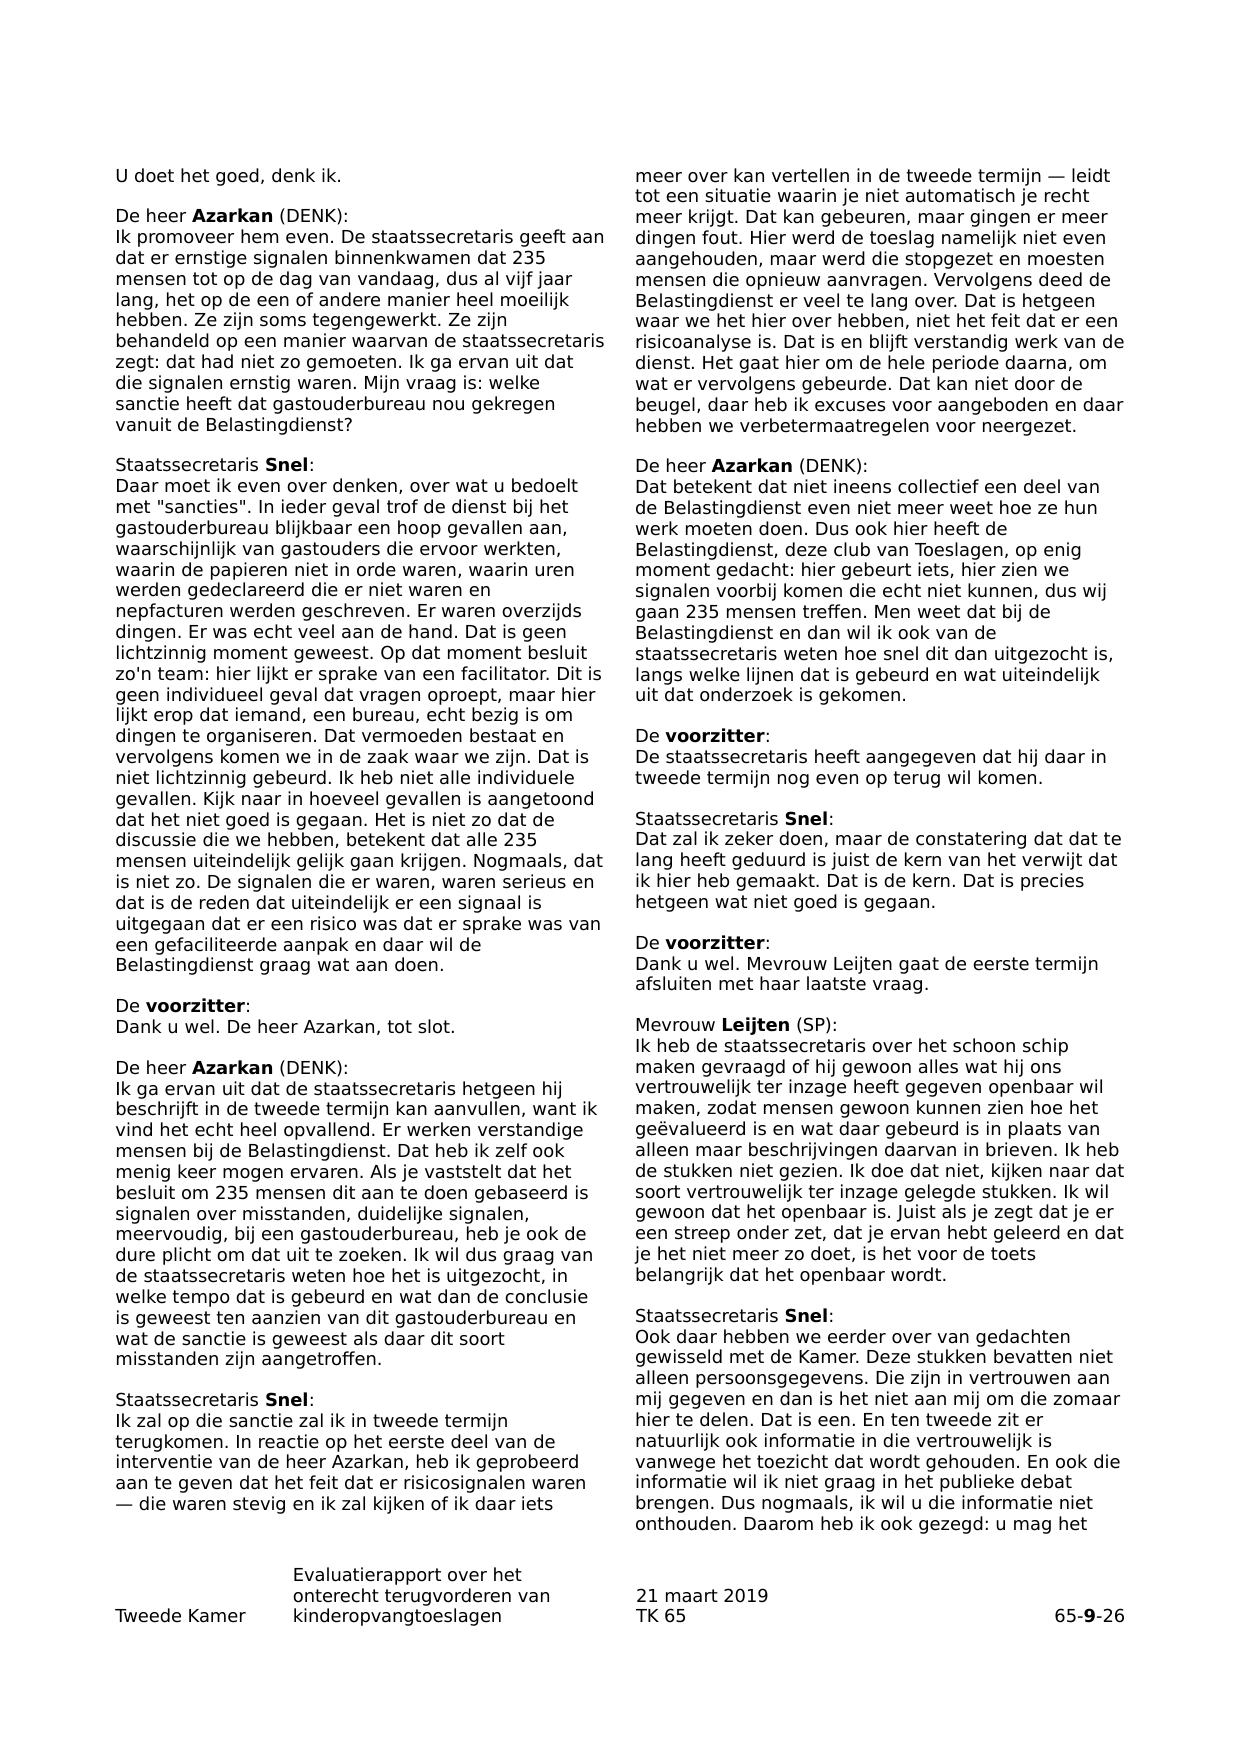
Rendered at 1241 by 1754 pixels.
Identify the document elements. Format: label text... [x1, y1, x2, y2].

text De heer Azarkan (DENK): [635, 456, 1125, 477]
text De heer Azarkan (DENK): [115, 1057, 605, 1078]
text De voorzitter: [635, 932, 1125, 953]
text Ik zal op die sanctie zal ik in tweede termijn terugkomen. In reactie op het eerste deel van de interventie van de heer Azarkan, heb ik geprobeerd aan te geven dat het feit dat er risicosignalen waren — die waren stevig en ik zal kijken of ik daar iets [115, 1411, 605, 1515]
text Dat zal ik zeker doen, maar de constatering dat dat te lang heeft geduurd is juist de kern van het verwijt dat ik hier heb gemaakt. Dat is de kern. Dat is precies hetgeen wat niet goed is gegaan. [635, 829, 1125, 912]
text Daar moet ik even over denken, over wat u bedoelt met "sancties". In ieder geval trof de dienst bij het gastouderbureau blijkbaar een hoop gevallen aan, waarschijnlijk van gastouders die ervoor werkten, waarin de papieren niet in orde waren, waarin uren werden gedeclareerd die er niet waren en nepfacturen werden geschreven. Er waren overzijds dingen. Er was echt veel aan de hand. Dat is geen lichtzinnig moment geweest. Op dat moment besluit zo'n team: hier lijkt er sprake van een facilitator. Dit is geen individueel geval dat vragen oproept, maar hier lijkt erop dat iemand, een bureau, echt bezig is om dingen te organiseren. Dat vermoeden bestaat en vervolgens komen we in de zaak waar we zijn. Dat is niet lichtzinnig gebeurd. Ik heb niet alle individuele gevallen. Kijk naar in hoeveel gevallen is aangetoond dat het niet goed is gegaan. Het is niet zo dat de discussie die we hebben, betekent dat alle 235 mensen uiteindelijk gelijk gaan krijgen. Nogmaals, dat is niet zo. De signalen die er waren, waren serieus en dat is de reden dat uiteindelijk er een signaal is uitgegaan dat er een risico was dat er sprake was van een gefaciliteerde aanpak en daar wil de Belastingdienst graag wat aan doen. [115, 476, 605, 976]
text Dank u wel. Mevrouw Leijten gaat de eerste termijn afsluiten met haar laatste vraag. [635, 953, 1125, 995]
text Staatssecretaris Snel: [115, 1390, 605, 1411]
text Staatssecretaris Snel: [635, 1306, 1125, 1326]
text Ik promoveer hem even. De staatssecretaris geeft aan dat er ernstige signalen binnenkwamen dat 235 mensen tot op de dag van vandaag, dus al vijf jaar lang, het op de een of andere manier heel moeilijk hebben. Ze zijn soms tegengewerkt. Ze zijn behandeld op een manier waarvan de staatssecretaris zegt: dat had niet zo gemoeten. Ik ga ervan uit dat die signalen ernstig waren. Mijn vraag is: welke sanctie heeft dat gastouderbureau nou gekregen vanuit de Belastingdienst? [115, 227, 605, 435]
text meer over kan vertellen in de tweede termijn — leidt tot een situatie waarin je niet automatisch je recht meer krijgt. Dat kan gebeuren, maar gingen er meer dingen fout. Hier werd de toeslag namelijk niet even aangehouden, maar werd die stopgezet en moesten mensen die opnieuw aanvragen. Vervolgens deed de Belastingdienst er veel te lang over. Dat is hetgeen waar we het hier over hebben, niet het feit dat er een risicoanalyse is. Dat is en blijft verstandig werk van de dienst. Het gaat hier om de hele periode daarna, om wat er vervolgens gebeurde. Dat kan niet door de beugel, daar heb ik excuses voor aangeboden en daar hebben we verbetermaatregelen voor neergezet. [635, 165, 1125, 436]
text Mevrouw Leijten (SP): [635, 1015, 1125, 1036]
text Ook daar hebben we eerder over van gedachten gewisseld met de Kamer. Deze stukken bevatten niet alleen persoonsgegevens. Die zijn in vertrouwen aan mij gegeven en dan is het niet aan mij om die zomaar hier te delen. Dat is een. En ten tweede zit er natuurlijk ook informatie in die vertrouwelijk is vanwege het toezicht dat wordt gehouden. En ook die informatie wil ik niet graag in het publieke debat brengen. Dus nogmaals, ik wil u die informatie niet onthouden. Daarom heb ik ook gezegd: u mag het [635, 1326, 1125, 1535]
text Ik heb de staatssecretaris over het schoon schip maken gevraagd of hij gewoon alles wat hij ons vertrouwelijk ter inzage heeft gegeven openbaar wil maken, zodat mensen gewoon kunnen zien hoe het geëvalueerd is en wat daar gebeurd is in plaats van alleen maar beschrijvingen daarvan in brieven. Ik heb de stukken niet gezien. Ik doe dat niet, kijken naar dat soort vertrouwelijk ter inzage gelegde stukken. Ik wil gewoon dat het openbaar is. Juist als je zegt dat je er een streep onder zet, dat je ervan hebt geleerd en dat je het niet meer zo doet, is het voor de toets belangrijk dat het openbaar wordt. [635, 1036, 1125, 1286]
text De heer Azarkan (DENK): [115, 206, 605, 227]
text U doet het goed, denk ik. [115, 165, 605, 186]
text De voorzitter: [635, 726, 1125, 747]
text Dank u wel. De heer Azarkan, tot slot. [115, 1017, 605, 1037]
text De voorzitter: [115, 996, 605, 1017]
text Staatssecretaris Snel: [115, 455, 605, 476]
text Ik ga ervan uit dat de staatssecretaris hetgeen hij beschrijft in de tweede termijn kan aanvullen, want ik vind het echt heel opvallend. Er werken verstandige mensen bij de Belastingdienst. Dat heb ik zelf ook menig keer mogen ervaren. Als je vaststelt dat het besluit om 235 mensen dit aan te doen gebaseerd is signalen over misstanden, duidelijke signalen, meervoudig, bij een gastouderbureau, heb je ook de dure plicht om dat uit te zoeken. Ik wil dus graag van de staatssecretaris weten hoe het is uitgezocht, in welke tempo dat is gebeurd en wat dan de conclusie is geweest ten aanzien van dit gastouderbureau en wat de sanctie is geweest als daar dit soort misstanden zijn aangetroffen. [115, 1078, 605, 1370]
text Dat betekent dat niet ineens collectief een deel van de Belastingdienst even niet meer weet hoe ze hun werk moeten doen. Dus ook hier heeft de Belastingdienst, deze club van Toeslagen, op enig moment gedacht: hier gebeurt iets, hier zien we signalen voorbij komen die echt niet kunnen, dus wij gaan 235 mensen treffen. Men weet dat bij de Belastingdienst en dan wil ik ook van de staatssecretaris weten hoe snel dit dan uitgezocht is, langs welke lijnen dat is gebeurd en wat uiteindelijk uit dat onderzoek is gekomen. [635, 477, 1125, 706]
text De staatssecretaris heeft aangegeven dat hij daar in tweede termijn nog even op terug wil komen. [635, 747, 1125, 788]
text Staatssecretaris Snel: [635, 808, 1125, 829]
